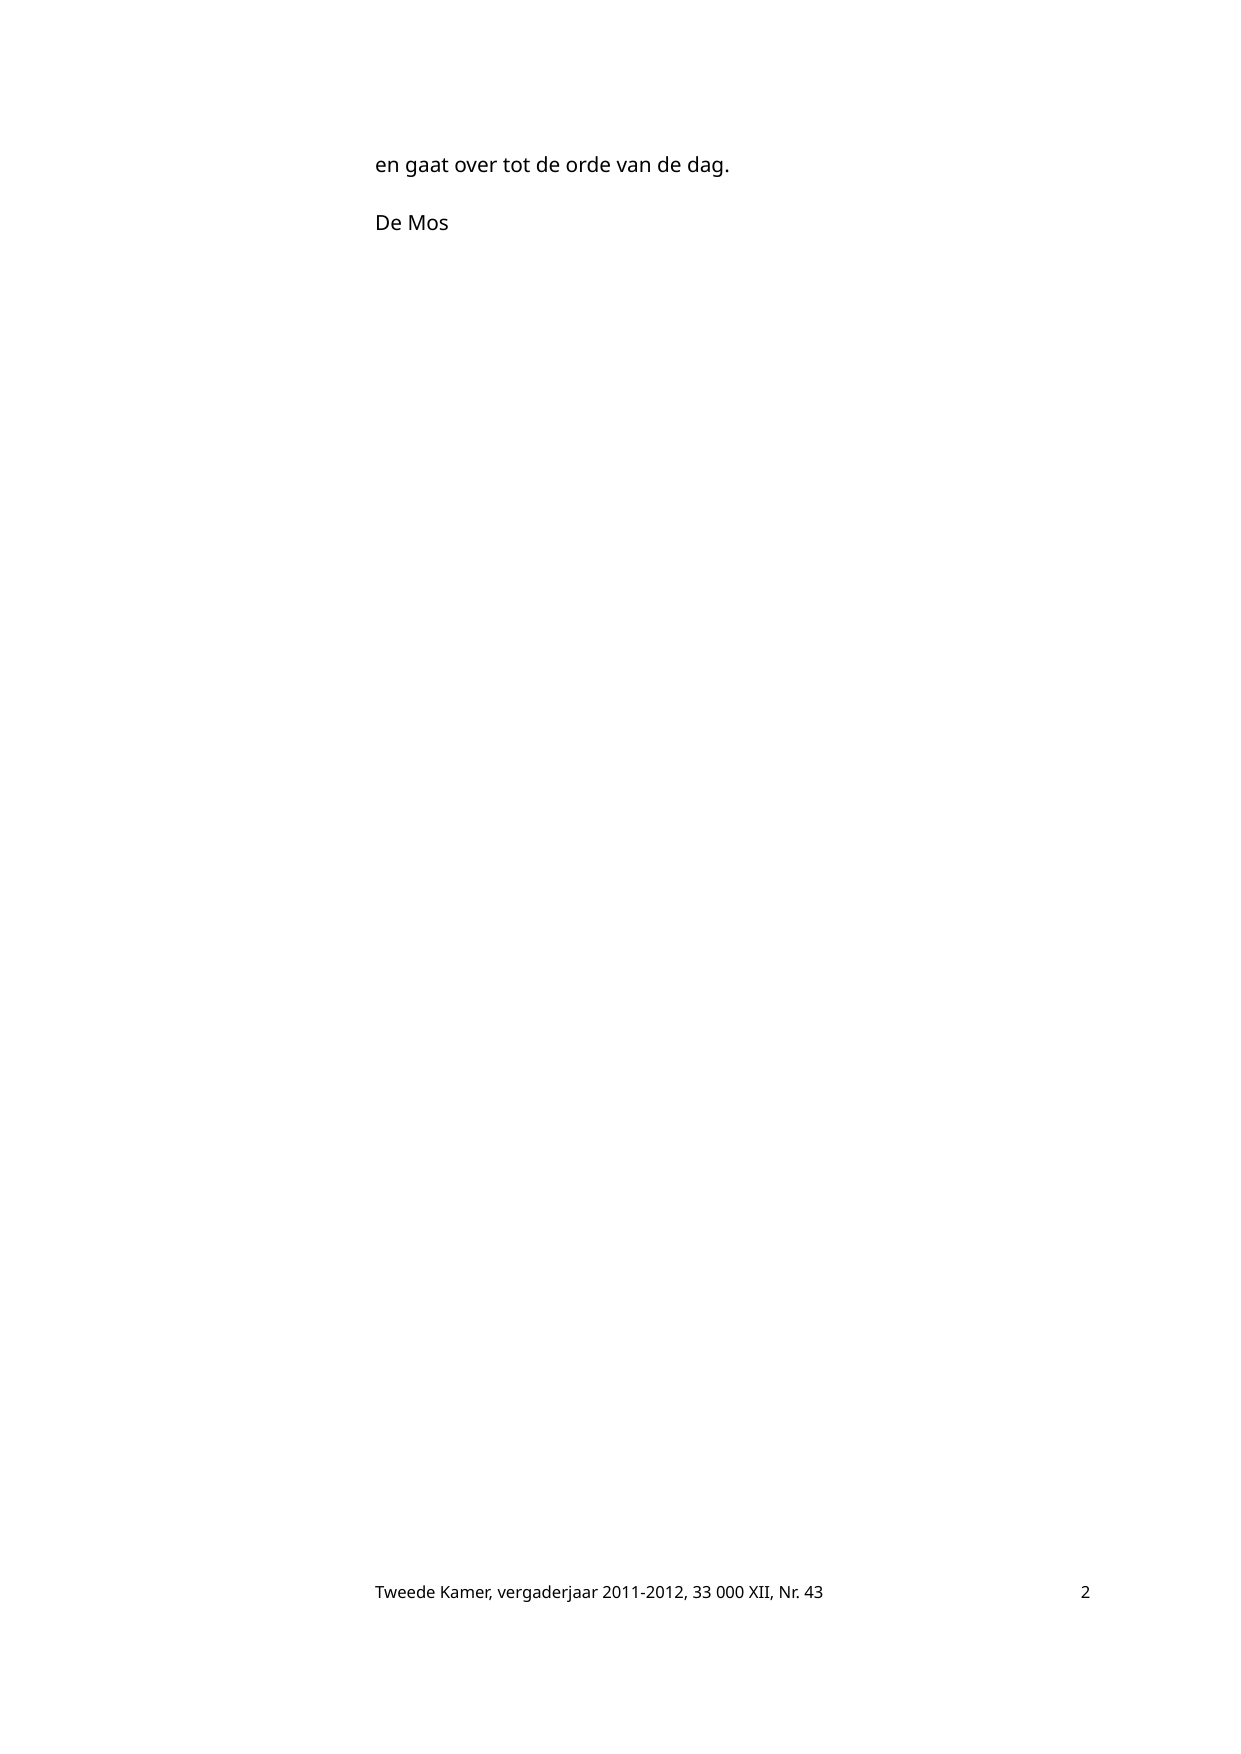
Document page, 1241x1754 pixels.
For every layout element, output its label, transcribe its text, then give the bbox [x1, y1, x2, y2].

text en gaat over tot de orde van de dag. [375, 150, 1090, 178]
text De Mos [375, 208, 1090, 237]
